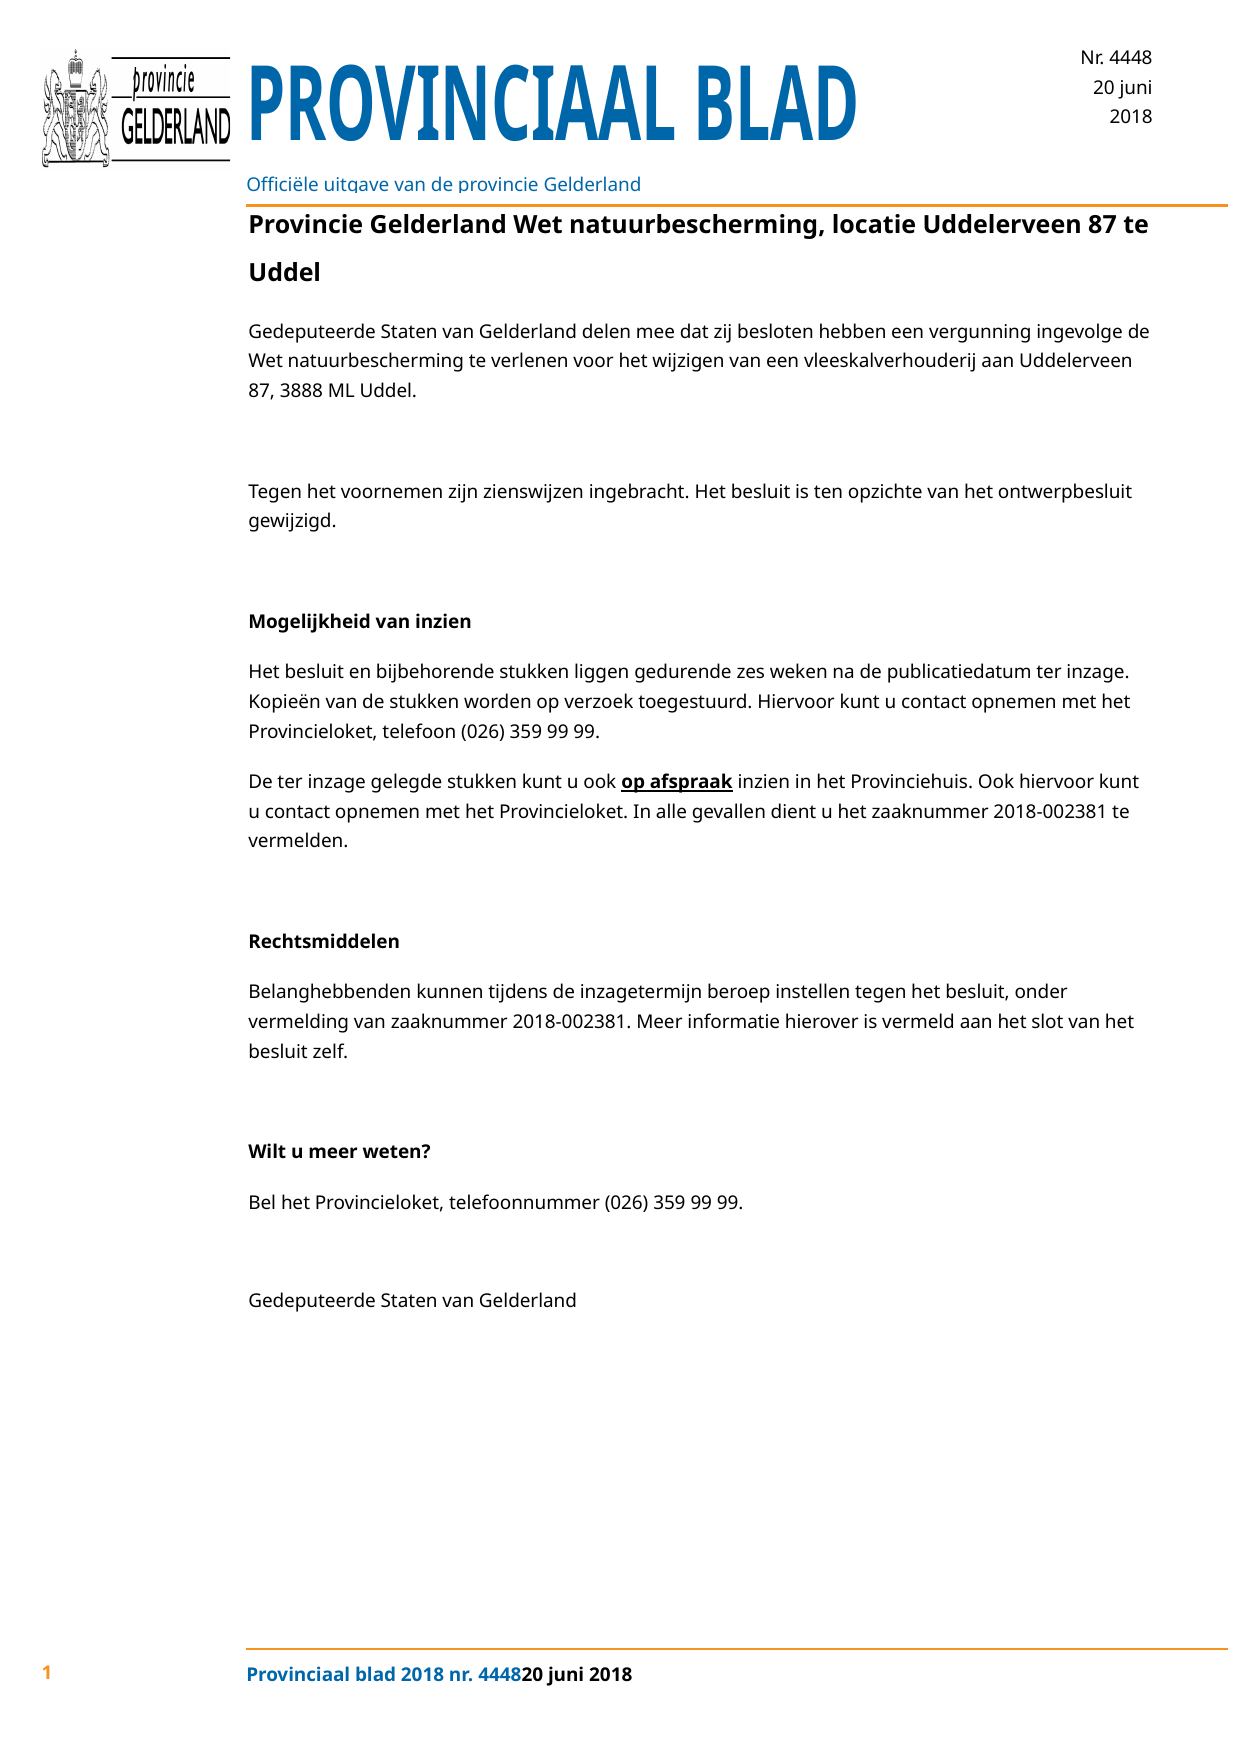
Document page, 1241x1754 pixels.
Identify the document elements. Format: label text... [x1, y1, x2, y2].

text De ter inzage gelegde stukken kunt u ook op afspraak inzien in het Provinciehuis. Ook hiervoor kunt u contact opnemen met het Provincieloket. In alle gevallen dient u het zaaknummer 2018-002381 te vermelden. [248, 768, 1152, 853]
text Wilt u meer weten? [248, 1139, 1152, 1164]
text Belanghebbenden kunnen tijdens de inzagetermijn beroep instellen tegen het besluit, onder vermelding van zaaknummer 2018-002381. Meer informatie hierover is vermeld aan het slot van het besluit zelf. [248, 979, 1152, 1064]
text Gedeputeerde Staten van Gelderland [248, 1287, 1152, 1313]
text Rechtsmiddelen [248, 928, 1152, 954]
text Provincie Gelderland Wet natuurbescherming, locatie Uddelerveen 87 te Uddel [248, 207, 1152, 288]
text Tegen het voornemen zijn zienswijzen ingebracht. Het besluit is ten opzichte van het ontwerpbesluit gewijzigd. [248, 478, 1152, 533]
text Het besluit en bijbehorende stukken liggen gedurende zes weken na de publicatiedatum ter inzage. Kopieën van de stukken worden op verzoek toegestuurd. Hiervoor kunt u contact opnemen met het Provincieloket, telefoon (026) 359 99 99. [248, 659, 1152, 744]
text Bel het Provincieloket, telefoonnummer (026) 359 99 99. [248, 1189, 1152, 1215]
picture [41, 47, 231, 172]
text Gedeputeerde Staten van Gelderland delen mee dat zij besloten hebben een vergunning ingevolge de Wet natuurbescherming te verlenen voor het wijzigen van een vleeskalverhouderij aan Uddelerveen 87, 3888 ML Uddel. [248, 318, 1152, 403]
text Mogelijkheid van inzien [248, 608, 1152, 634]
